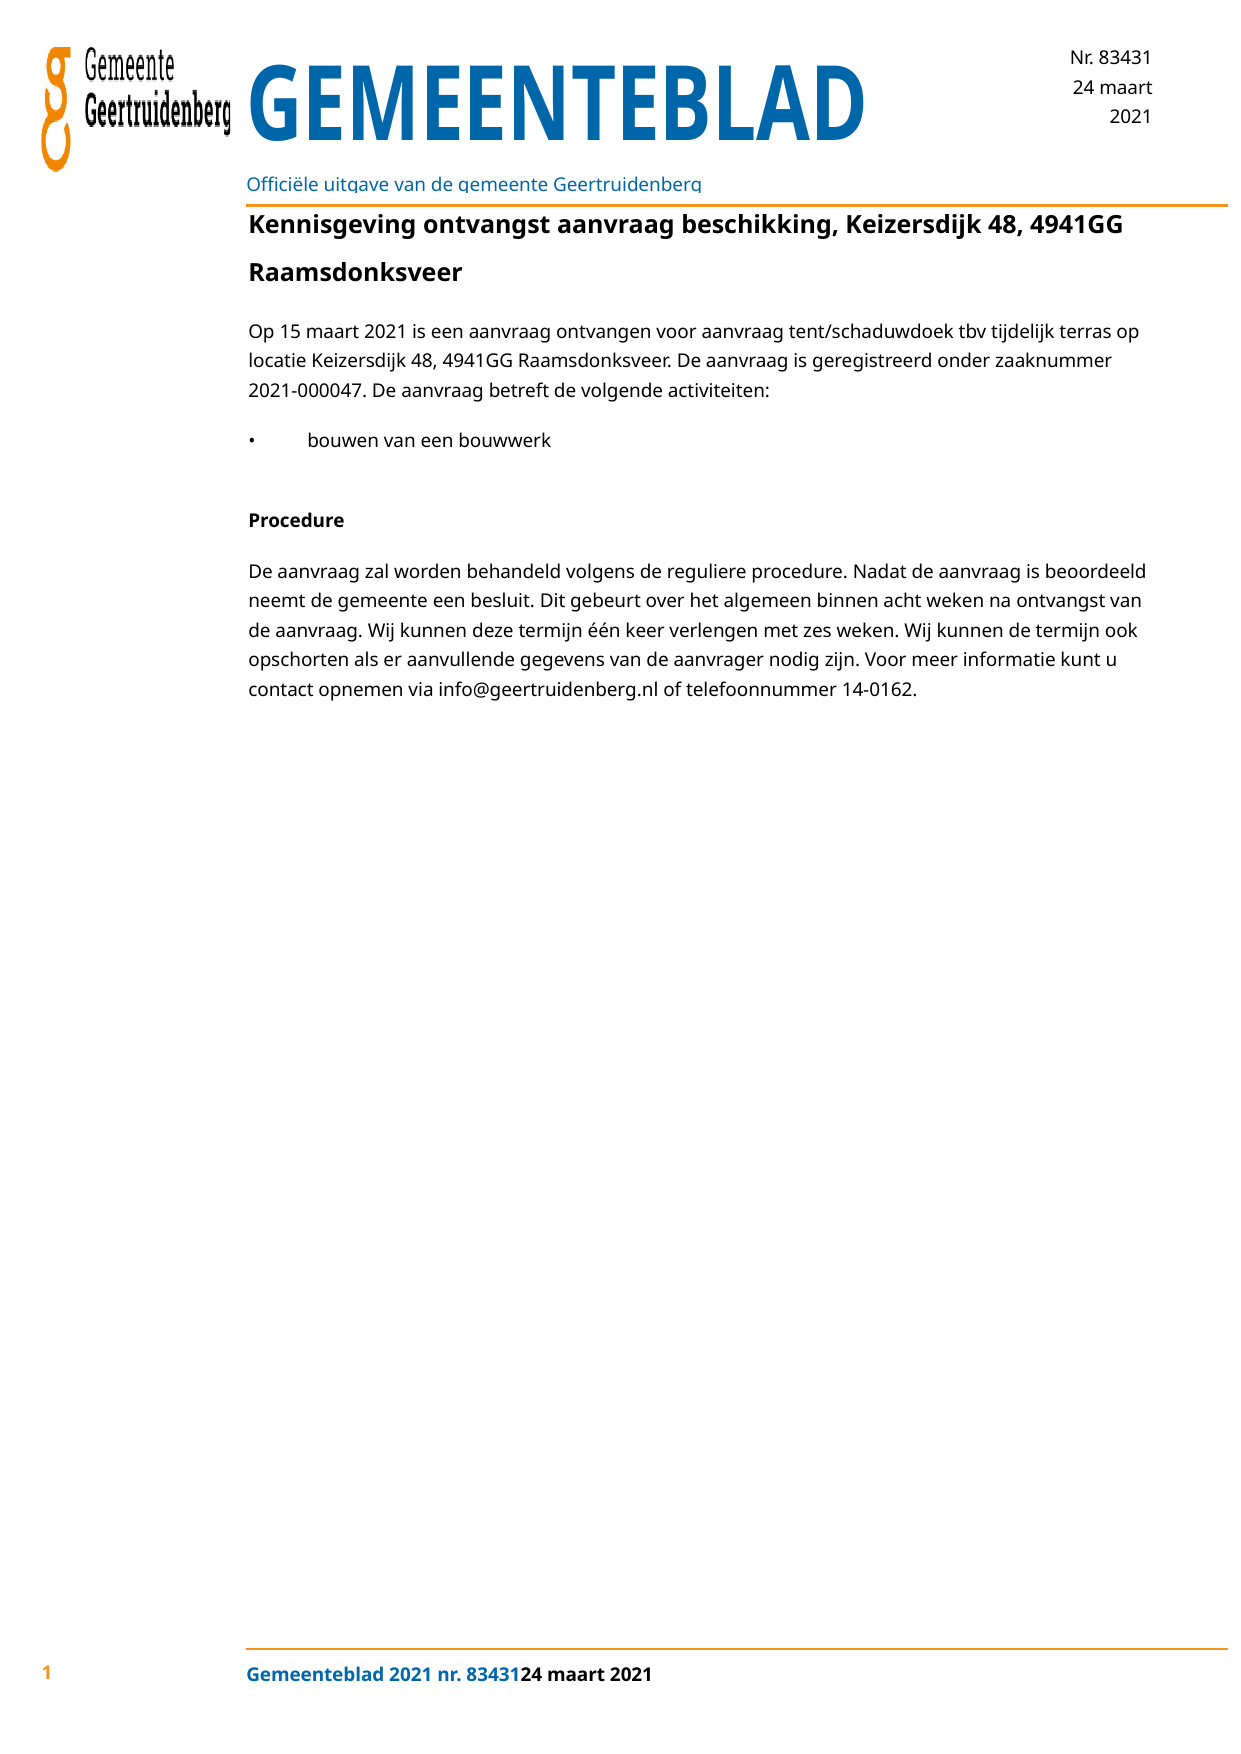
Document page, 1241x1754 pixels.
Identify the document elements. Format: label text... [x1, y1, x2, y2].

text Procedure [248, 507, 1152, 533]
picture [41, 47, 231, 172]
text Op 15 maart 2021 is een aanvraag ontvangen voor aanvraag tent/schaduwdoek tbv tijdelijk terras op locatie Keizersdijk 48, 4941GG Raamsdonksveer. De aanvraag is geregistreerd onder zaaknummer 2021-000047. De aanvraag betreft de volgende activiteiten: [248, 318, 1152, 403]
text De aanvraag zal worden behandeld volgens de reguliere procedure. Nadat de aanvraag is beoordeeld neemt de gemeente een besluit. Dit gebeurt over het algemeen binnen acht weken na ontvangst van de aanvraag. Wij kunnen deze termijn één keer verlengen met zes weken. Wij kunnen de termijn ook opschorten als er aanvullende gegevens van de aanvrager nodig zijn. Voor meer informatie kunt u contact opnemen via info@geertruidenberg.nl of telefoonnummer 14-0162. [248, 558, 1152, 702]
text Kennisgeving ontvangst aanvraag beschikking, Keizersdijk 48, 4941GG Raamsdonksveer [248, 207, 1152, 288]
list bouwen van een bouwwerk [248, 427, 1152, 453]
